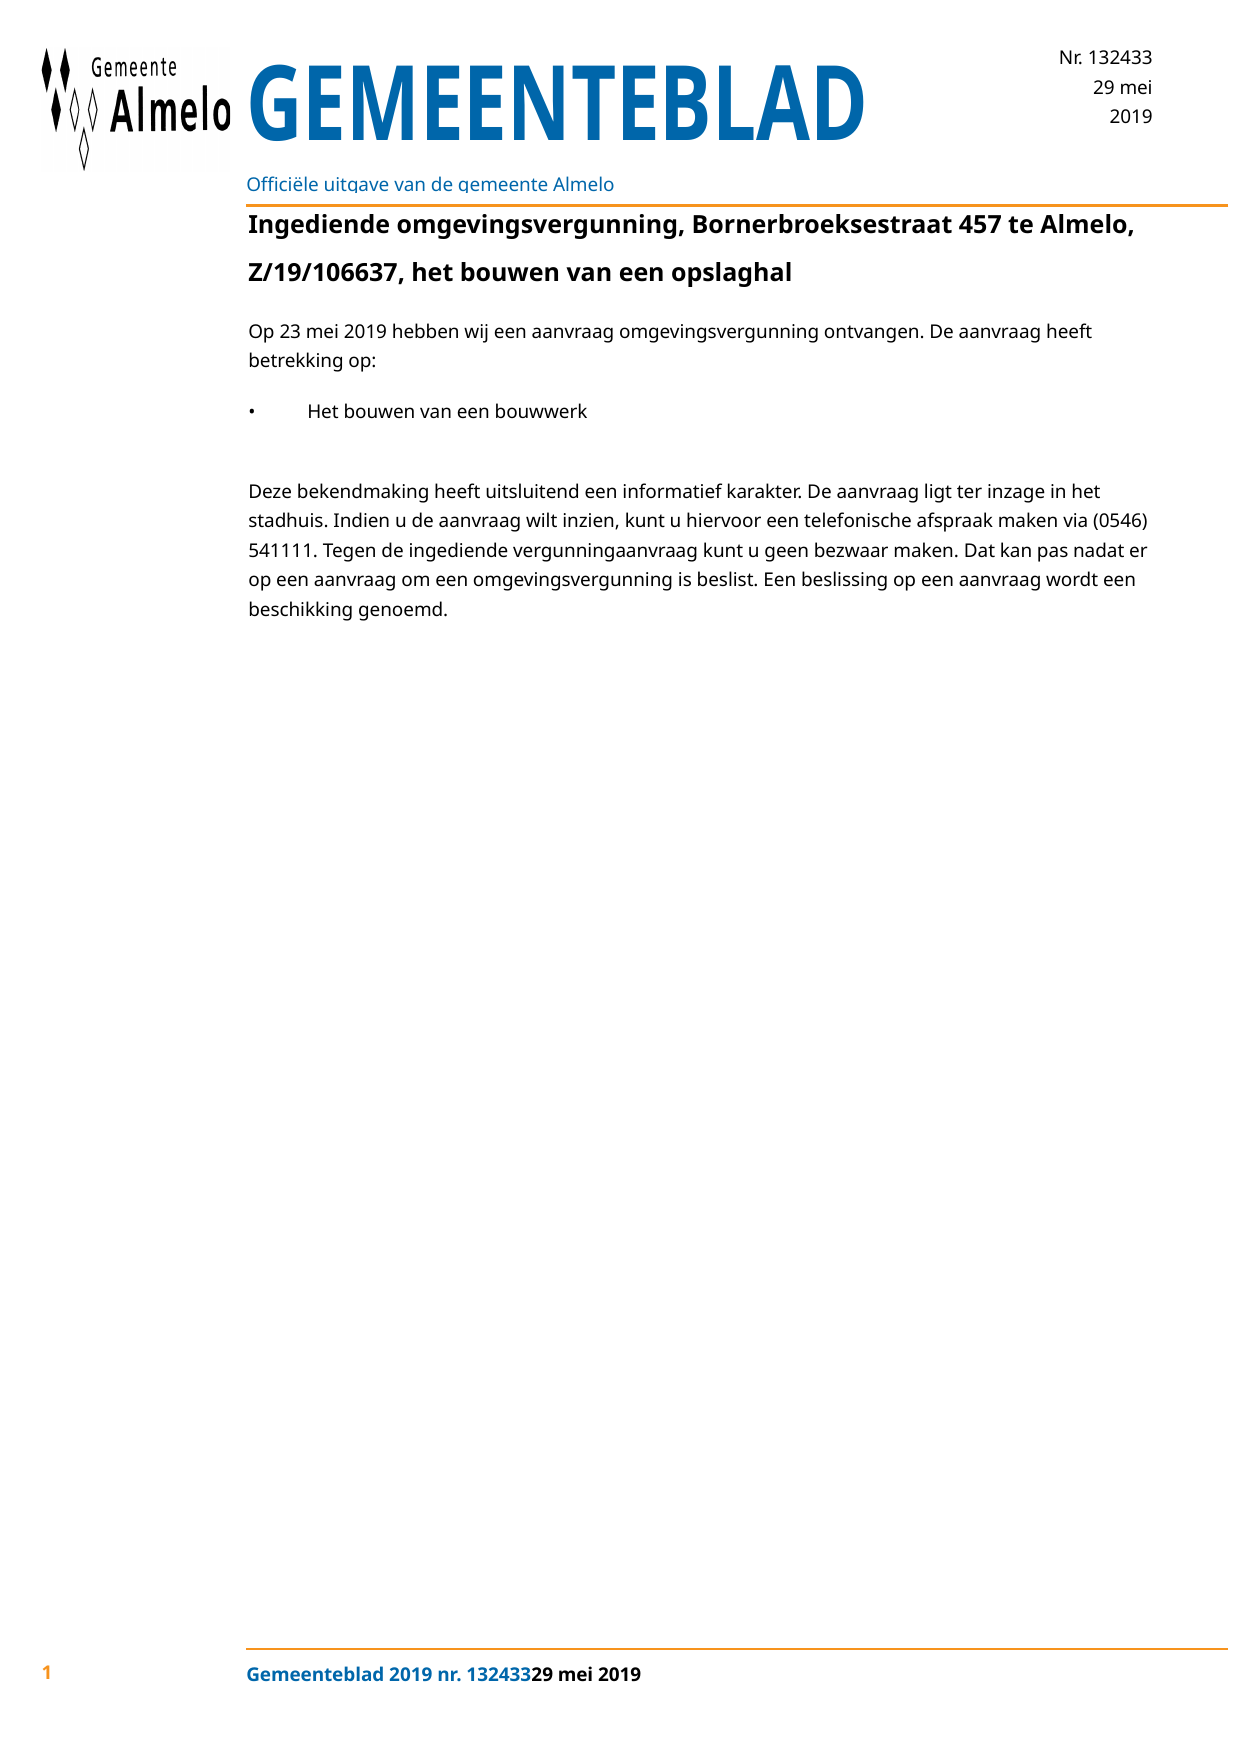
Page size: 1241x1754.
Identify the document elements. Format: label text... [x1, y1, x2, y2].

text Op 23 mei 2019 hebben wij een aanvraag omgevingsvergunning ontvangen. De aanvraag heeft betrekking op: [248, 318, 1152, 373]
list Het bouwen van een bouwwerk [248, 398, 1152, 424]
text Deze bekendmaking heeft uitsluitend een informatief karakter. De aanvraag ligt ter inzage in het stadhuis. Indien u de aanvraag wilt inzien, kunt u hiervoor een telefonische afspraak maken via (0546) 541111. Tegen de ingediende vergunningaanvraag kunt u geen bezwaar maken. Dat kan pas nadat er op een aanvraag om een omgevingsvergunning is beslist. Een beslissing op een aanvraag wordt een beschikking genoemd. [248, 478, 1152, 622]
text Ingediende omgevingsvergunning, Bornerbroeksestraat 457 te Almelo, Z/19/106637, het bouwen van een opslaghal [248, 207, 1152, 288]
picture [41, 47, 231, 172]
